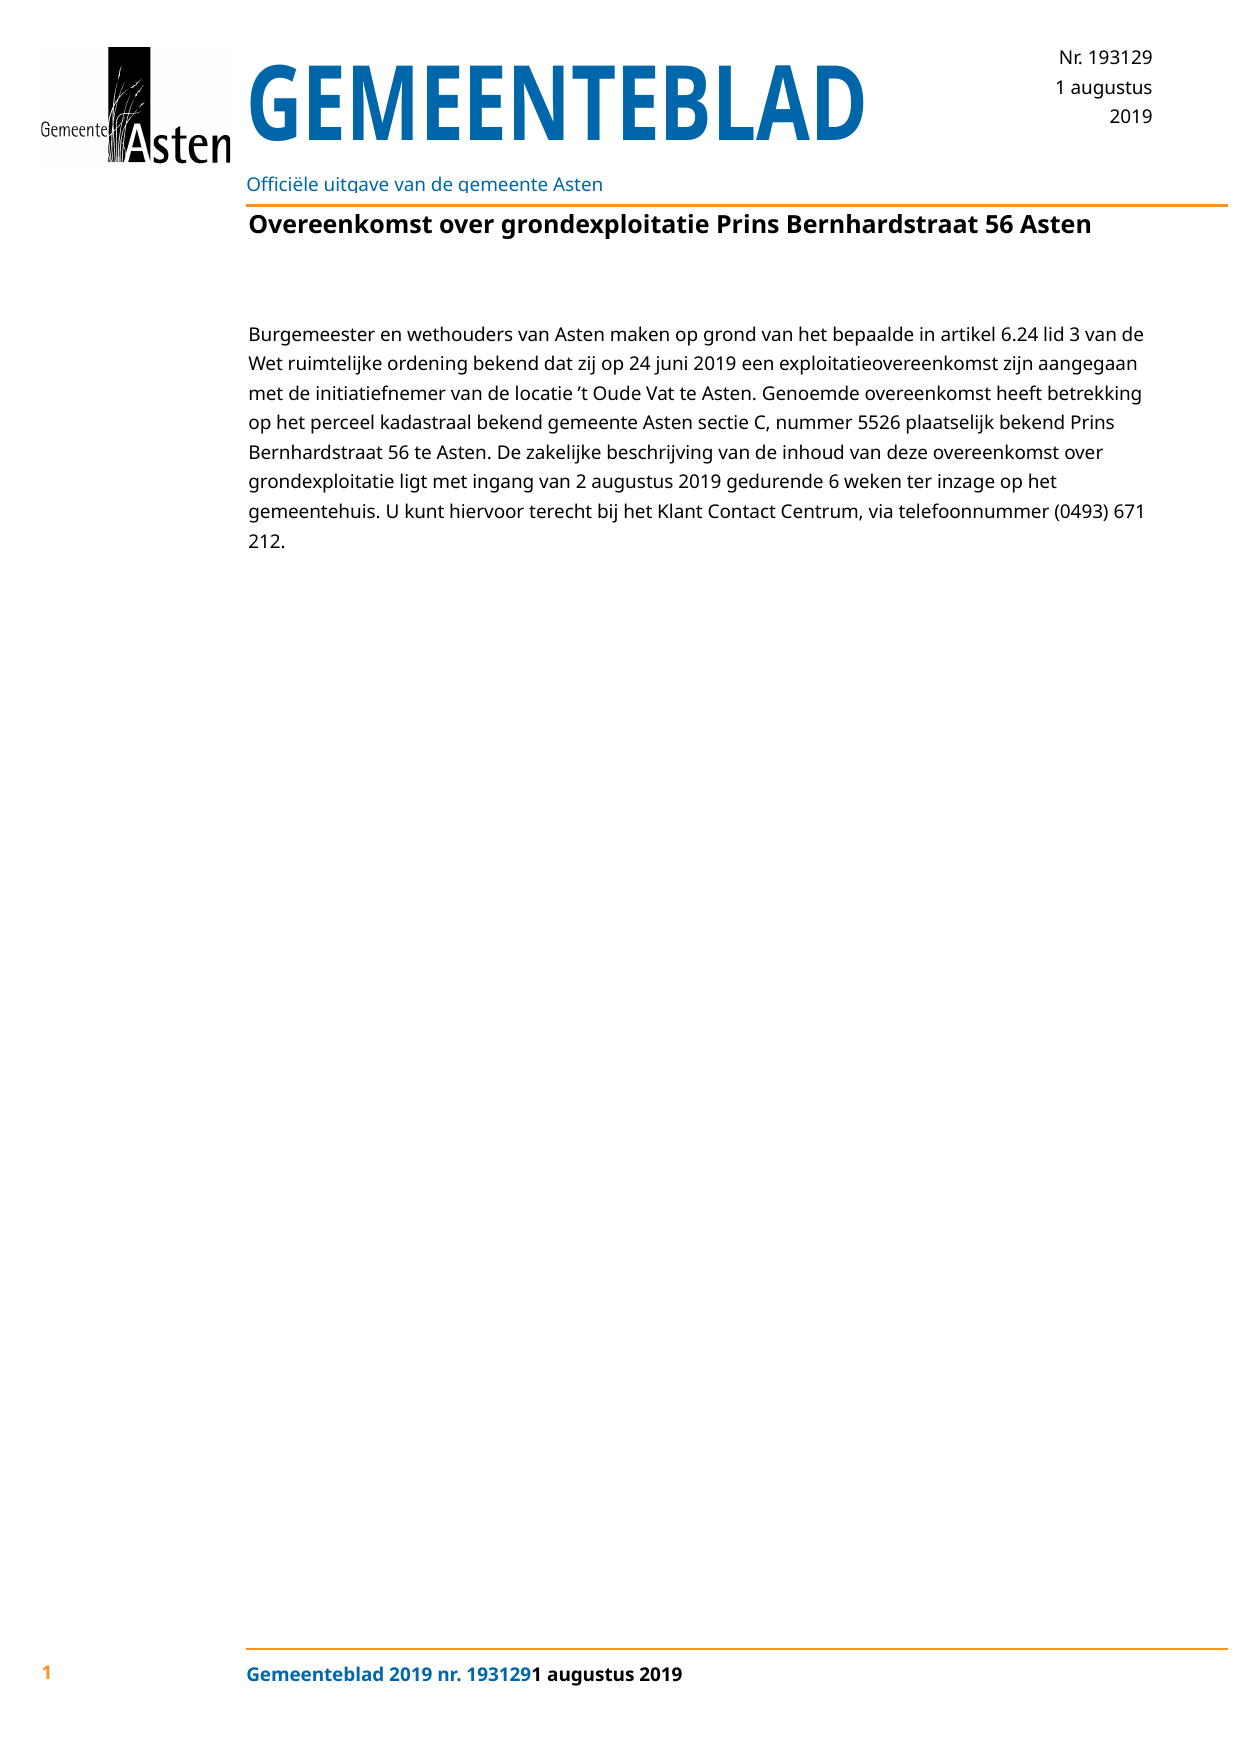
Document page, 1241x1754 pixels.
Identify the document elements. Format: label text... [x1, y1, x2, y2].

picture [41, 47, 231, 172]
text Overeenkomst over grondexploitatie Prins Bernhardstraat 56 Asten [248, 207, 1152, 241]
text Burgemeester en wethouders van Asten maken op grond van het bepaalde in artikel 6.24 lid 3 van de Wet ruimtelijke ordening bekend dat zij op 24 juni 2019 een exploitatieovereenkomst zijn aangegaan met de initiatiefnemer van de locatie ’t Oude Vat te Asten. Genoemde overeenkomst heeft betrekking op het perceel kadastraal bekend gemeente Asten sectie C, nummer 5526 plaatselijk bekend Prins Bernhardstraat 56 te Asten. De zakelijke beschrijving van de inhoud van deze overeenkomst over grondexploitatie ligt met ingang van 2 augustus 2019 gedurende 6 weken ter inzage op het gemeentehuis. U kunt hiervoor terecht bij het Klant Contact Centrum, via telefoonnummer (0493) 671 212. [248, 321, 1152, 553]
